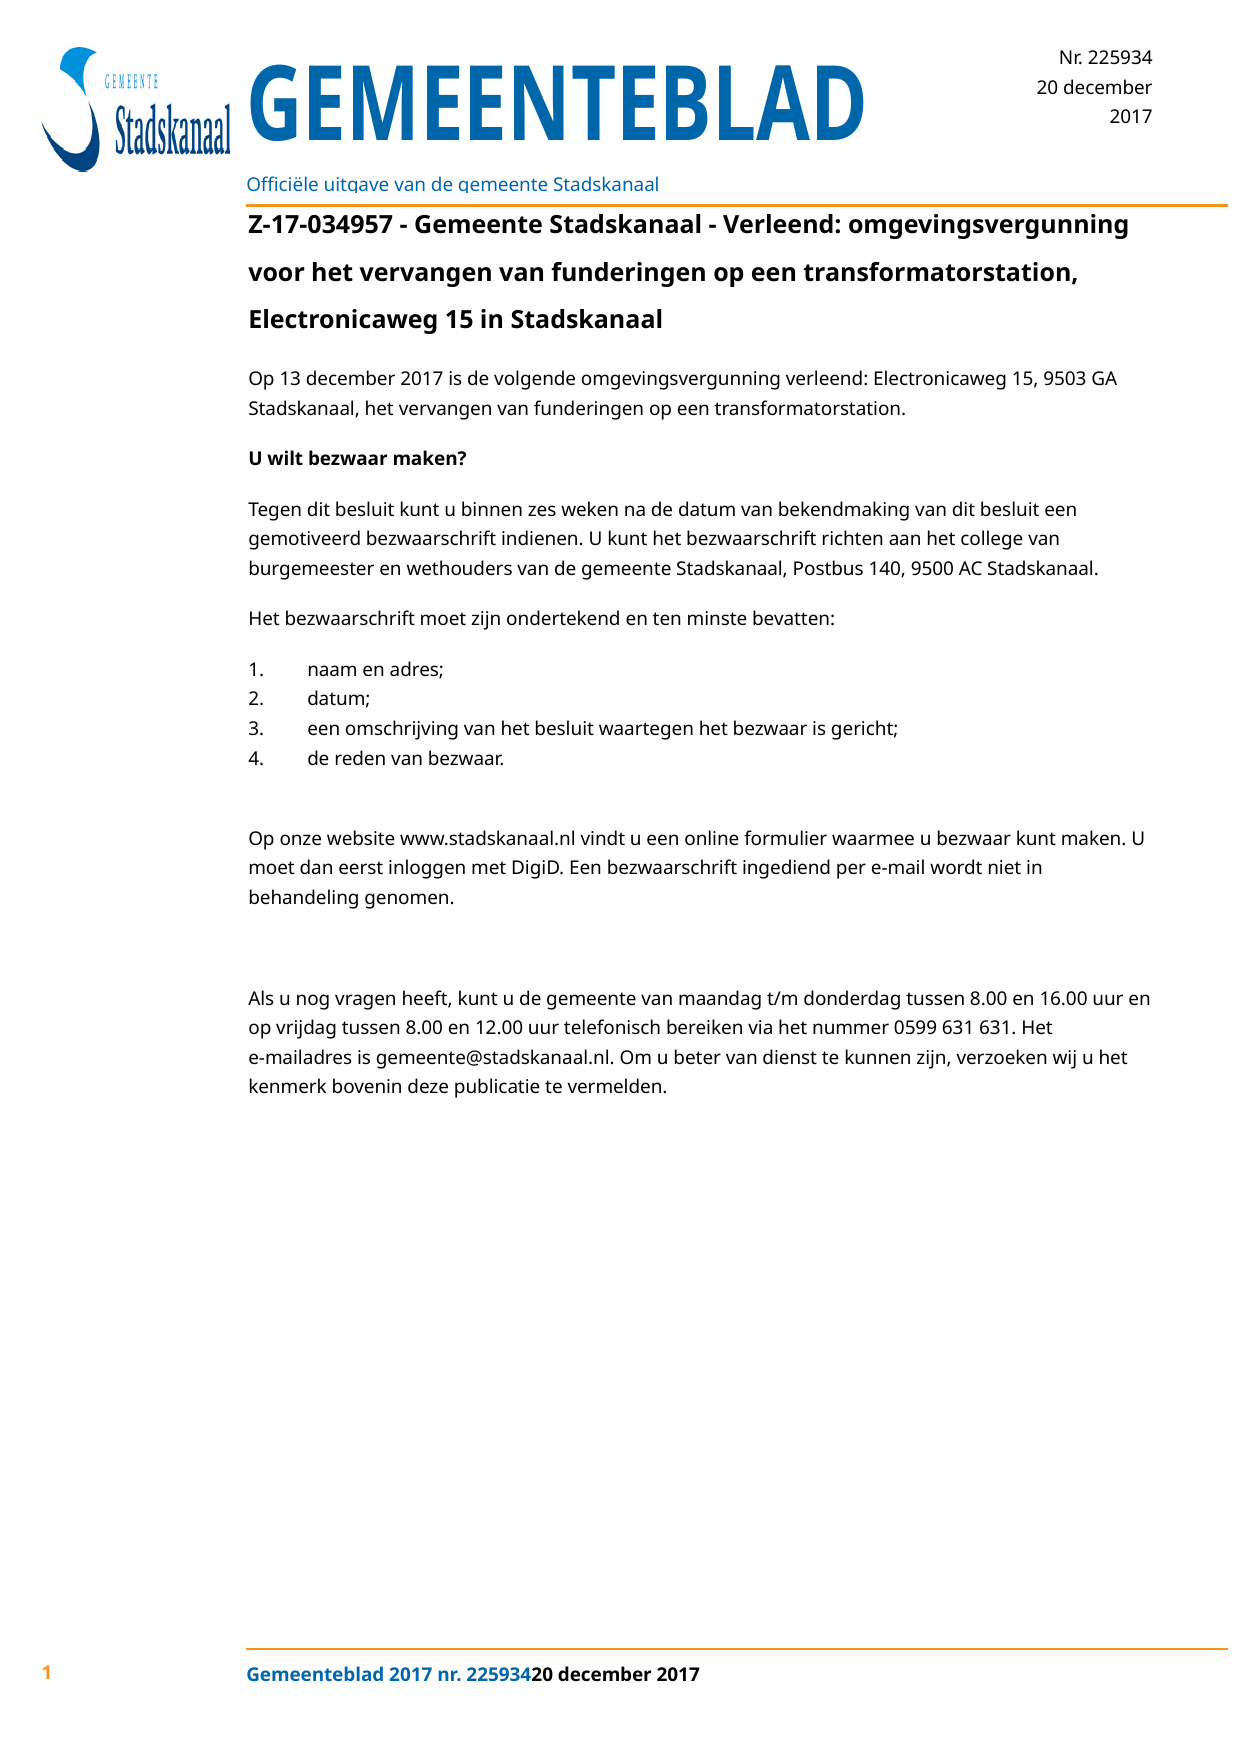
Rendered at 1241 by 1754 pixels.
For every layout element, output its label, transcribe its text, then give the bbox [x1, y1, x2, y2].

text Op 13 december 2017 is de volgende omgevingsvergunning verleend: Electronicaweg 15, 9503 GA Stadskanaal, het vervangen van funderingen op een transformatorstation. [248, 366, 1152, 421]
list datum; [248, 686, 1152, 711]
picture [41, 47, 231, 172]
text U wilt bezwaar maken? [248, 446, 1152, 471]
text Op onze website www.stadskanaal.nl vindt u een online formulier waarmee u bezwaar kunt maken. U moet dan eerst inloggen met DigiD. Een bezwaarschrift ingediend per e-mail wordt niet in behandeling genomen. [248, 825, 1152, 909]
text Het bezwaarschrift moet zijn ondertekend en ten minste bevatten: [248, 606, 1152, 631]
text Tegen dit besluit kunt u binnen zes weken na de datum van bekendmaking van dit besluit een gemotiveerd bezwaarschrift indienen. U kunt het bezwaarschrift richten aan het college van burgemeester en wethouders van de gemeente Stadskanaal, Postbus 140, 9500 AC Stadskanaal. [248, 496, 1152, 581]
list een omschrijving van het besluit waartegen het bezwaar is gericht; [248, 715, 1152, 741]
text Z-17-034957 - Gemeente Stadskanaal - Verleend: omgevingsvergunning voor het vervangen van funderingen op een transformatorstation, Electronicaweg 15 in Stadskanaal [248, 207, 1152, 336]
text Als u nog vragen heeft, kunt u de gemeente van maandag t/m donderdag tussen 8.00 en 16.00 uur en op vrijdag tussen 8.00 en 12.00 uur telefonisch bereiken via het nummer 0599 631 631. Het e‑mailadres is gemeente@stadskanaal.nl. Om u beter van dienst te kunnen zijn, verzoeken wij u het kenmerk bovenin deze publicatie te vermelden. [248, 985, 1152, 1099]
list de reden van bezwaar. [248, 745, 1152, 770]
list naam en adres; [248, 656, 1152, 682]
